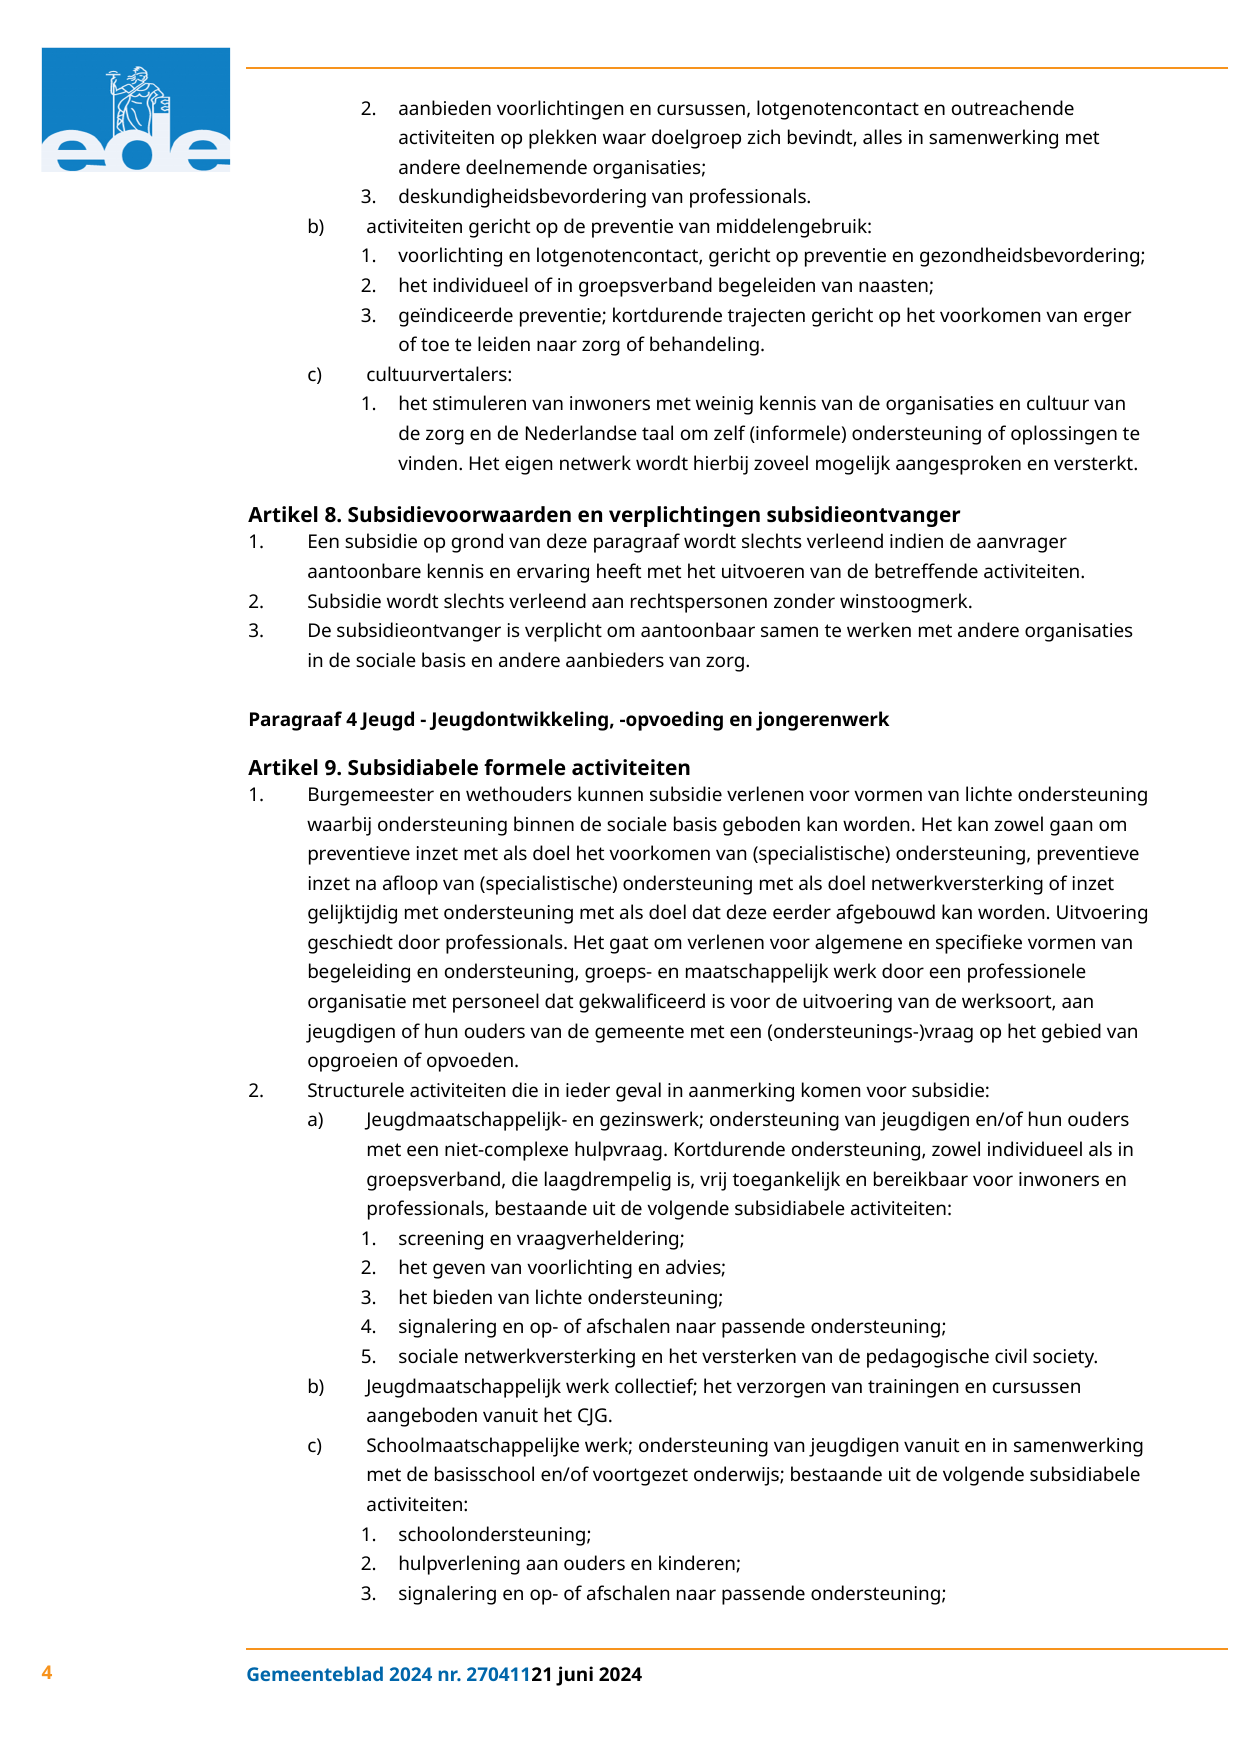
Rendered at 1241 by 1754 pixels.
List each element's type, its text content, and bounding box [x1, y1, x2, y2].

list Burgemeester en wethouders kunnen subsidie verlenen voor vormen van lichte ondersteuning waarbij ondersteuning binnen de sociale basis geboden kan worden. Het kan zowel gaan om preventieve inzet met als doel het voorkomen van (specialistische) ondersteuning, preventieve inzet na afloop van (specialistische) ondersteuning met als doel netwerkversterking of inzet gelijktijdig met ondersteuning met als doel dat deze eerder afgebouwd kan worden. Uitvoering geschiedt door professionals. Het gaat om verlenen voor algemene en specifieke vormen van begeleiding en ondersteuning, groeps- en maatschappelijk werk door een professionele organisatie met personeel dat gekwalificeerd is voor de uitvoering van de werksoort, aan jeugdigen of hun ouders van de gemeente met een (ondersteunings-)vraag op het gebied van opgroeien of opvoeden. [248, 781, 1152, 1073]
text Artikel 9. Subsidiabele formele activiteiten [248, 753, 1152, 781]
text Artikel 8. Subsidievoorwaarden en verplichtingen subsidieontvanger [248, 500, 1152, 529]
list Subsidie wordt slechts verleend aan rechtspersonen zonder winstoogmerk. [248, 588, 1152, 613]
list het geven van voorlichting en advies; [361, 1254, 1152, 1280]
list Jeugdmaatschappelijk werk collectief; het verzorgen van trainingen en cursussen aangeboden vanuit het CJG. [307, 1373, 1152, 1428]
list sociale netwerkversterking en het versterken van de pedagogische civil society. [361, 1343, 1152, 1369]
list activiteiten gericht op de preventie van middelengebruik: [307, 213, 1152, 239]
list aanbieden voorlichtingen en cursussen, lotgenotencontact en outreachende activiteiten op plekken waar doelgroep zich bevindt, alles in samenwerking met andere deelnemende organisaties; [361, 95, 1152, 180]
list schoolondersteuning; [361, 1521, 1152, 1546]
list hulpverlening aan ouders en kinderen; [361, 1550, 1152, 1576]
list het bieden van lichte ondersteuning; [361, 1284, 1152, 1310]
list Schoolmaatschappelijke werk; ondersteuning van jeugdigen vanuit en in samenwerking met de basisschool en/of voortgezet onderwijs; bestaande uit de volgende subsidiabele activiteiten: [307, 1432, 1152, 1517]
list het individueel of in groepsverband begeleiden van naasten; [361, 272, 1152, 298]
list signalering en op- of afschalen naar passende ondersteuning; [361, 1314, 1152, 1339]
list Een subsidie op grond van deze paragraaf wordt slechts verleend indien de aanvrager aantoonbare kennis en ervaring heeft met het uitvoeren van de betreffende activiteiten. [248, 529, 1152, 584]
list deskundigheidsbevordering van professionals. [361, 183, 1152, 209]
list het stimuleren van inwoners met weinig kennis van de organisaties en cultuur van de zorg en de Nederlandse taal om zelf (informele) ondersteuning of oplossingen te vinden. Het eigen netwerk wordt hierbij zoveel mogelijk aangesproken en versterkt. [361, 391, 1152, 476]
list voorlichting en lotgenotencontact, gericht op preventie en gezondheidsbevordering; [361, 243, 1152, 268]
text Paragraaf 4 Jeugd - Jeugdontwikkeling, -opvoeding en jongerenwerk [248, 706, 1152, 732]
list cultuurvertalers: [307, 361, 1152, 387]
list Jeugdmaatschappelijk- en gezinswerk; ondersteuning van jeugdigen en/of hun ouders met een niet-complexe hulpvraag. Kortdurende ondersteuning, zowel individueel als in groepsverband, die laagdrempelig is, vrij toegankelijk en bereikbaar voor inwoners en professionals, bestaande uit de volgende subsidiabele activiteiten: [307, 1107, 1152, 1221]
list geïndiceerde preventie; kortdurende trajecten gericht op het voorkomen van erger of toe te leiden naar zorg of behandeling. [361, 302, 1152, 357]
picture [41, 47, 231, 172]
list screening en vraagverheldering; [361, 1225, 1152, 1251]
list De subsidieontvanger is verplicht om aantoonbaar samen te werken met andere organisaties in de sociale basis en andere aanbieders van zorg. [248, 617, 1152, 673]
list signalering en op- of afschalen naar passende ondersteuning; [361, 1580, 1152, 1606]
list Structurele activiteiten die in ieder geval in aanmerking komen voor subsidie: [248, 1077, 1152, 1103]
